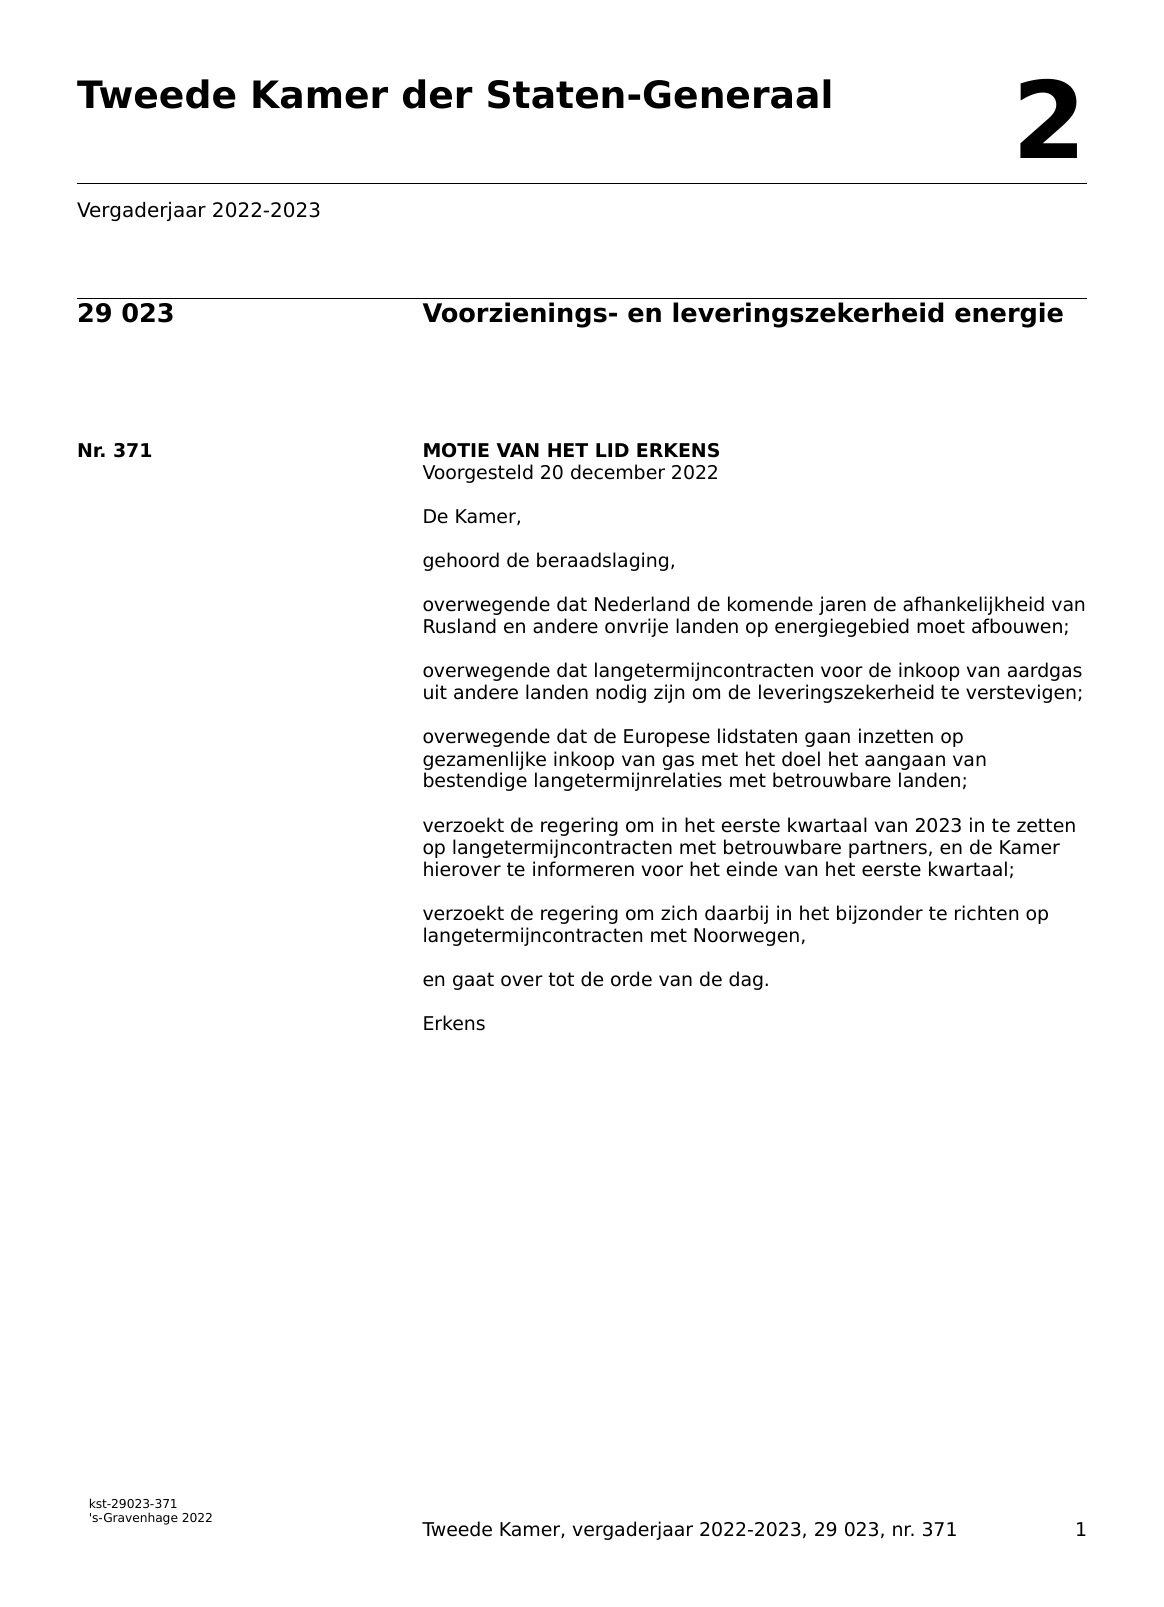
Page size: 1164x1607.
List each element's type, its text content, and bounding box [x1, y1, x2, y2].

text Voorgesteld 20 december 2022 [422, 462, 1087, 484]
text overwegende dat de Europese lidstaten gaan inzetten op gezamenlijke inkoop van gas met het doel het aangaan van bestendige langetermijnrelaties met betrouwbare landen; [422, 726, 1087, 792]
text kst-29023-371 [88, 1497, 323, 1511]
text gehoord de beraadslaging, [422, 550, 1087, 572]
table_cell Vergaderjaar 2022-2023 [77, 184, 1087, 298]
text 's-Gravenhage 2022 [88, 1511, 323, 1525]
subtitle Nr. 371 MOTIE VAN HET LID ERKENS [77, 440, 1087, 462]
text verzoekt de regering om in het eerste kwartaal van 2023 in te zetten op langetermijncontracten met betrouwbare partners, en de Kamer hierover te informeren voor het einde van het eerste kwartaal; [422, 814, 1087, 881]
text en gaat over tot de orde van de dag. [422, 969, 1087, 991]
table_header 2 [886, 59, 1087, 183]
text Erkens [422, 1013, 1087, 1035]
table_header Tweede Kamer der Staten-Generaal [77, 59, 886, 183]
text verzoekt de regering om zich daarbij in het bijzonder te richten op langetermijncontracten met Noorwegen, [422, 903, 1087, 947]
subtitle 29 023 Voorzienings- en leveringszekerheid energie [77, 299, 1087, 329]
text overwegende dat langetermijncontracten voor de inkoop van aardgas uit andere landen nodig zijn om de leveringszekerheid te verstevigen; [422, 660, 1087, 704]
text overwegende dat Nederland de komende jaren de afhankelijkheid van Rusland en andere onvrije landen op energiegebied moet afbouwen; [422, 594, 1087, 638]
text De Kamer, [422, 506, 1087, 528]
